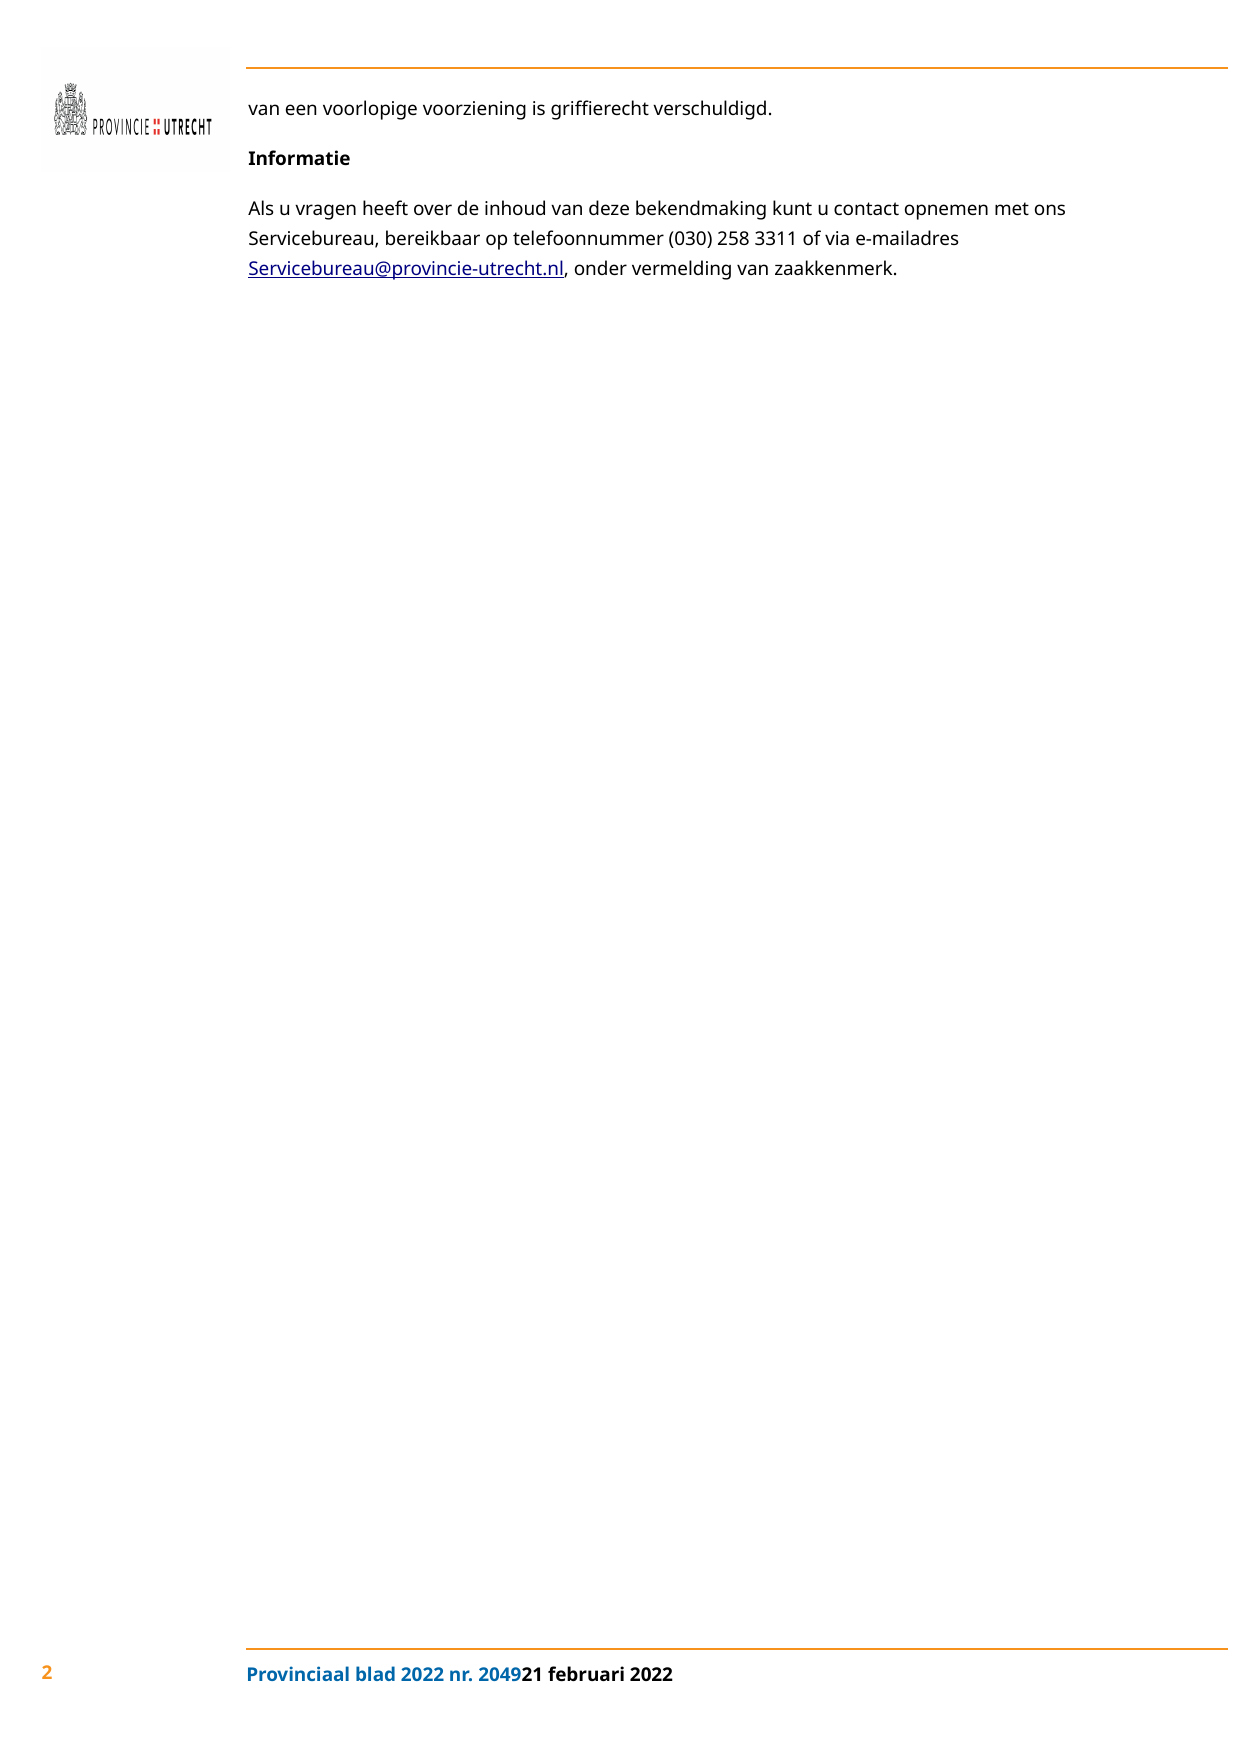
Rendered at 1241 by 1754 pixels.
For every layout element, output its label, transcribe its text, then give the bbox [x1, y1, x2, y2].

text van een voorlopige voorziening is griffierecht verschuldigd. [248, 95, 1152, 121]
text Als u vragen heeft over de inhoud van deze bekendmaking kunt u contact opnemen met ons Servicebureau, bereikbaar op telefoonnummer (030) 258 3311 of via e-mailadres Servicebureau@provincie-utrecht.nl, onder vermelding van zaakkenmerk. [248, 196, 1152, 281]
text Informatie [248, 145, 1152, 171]
picture [41, 47, 231, 172]
